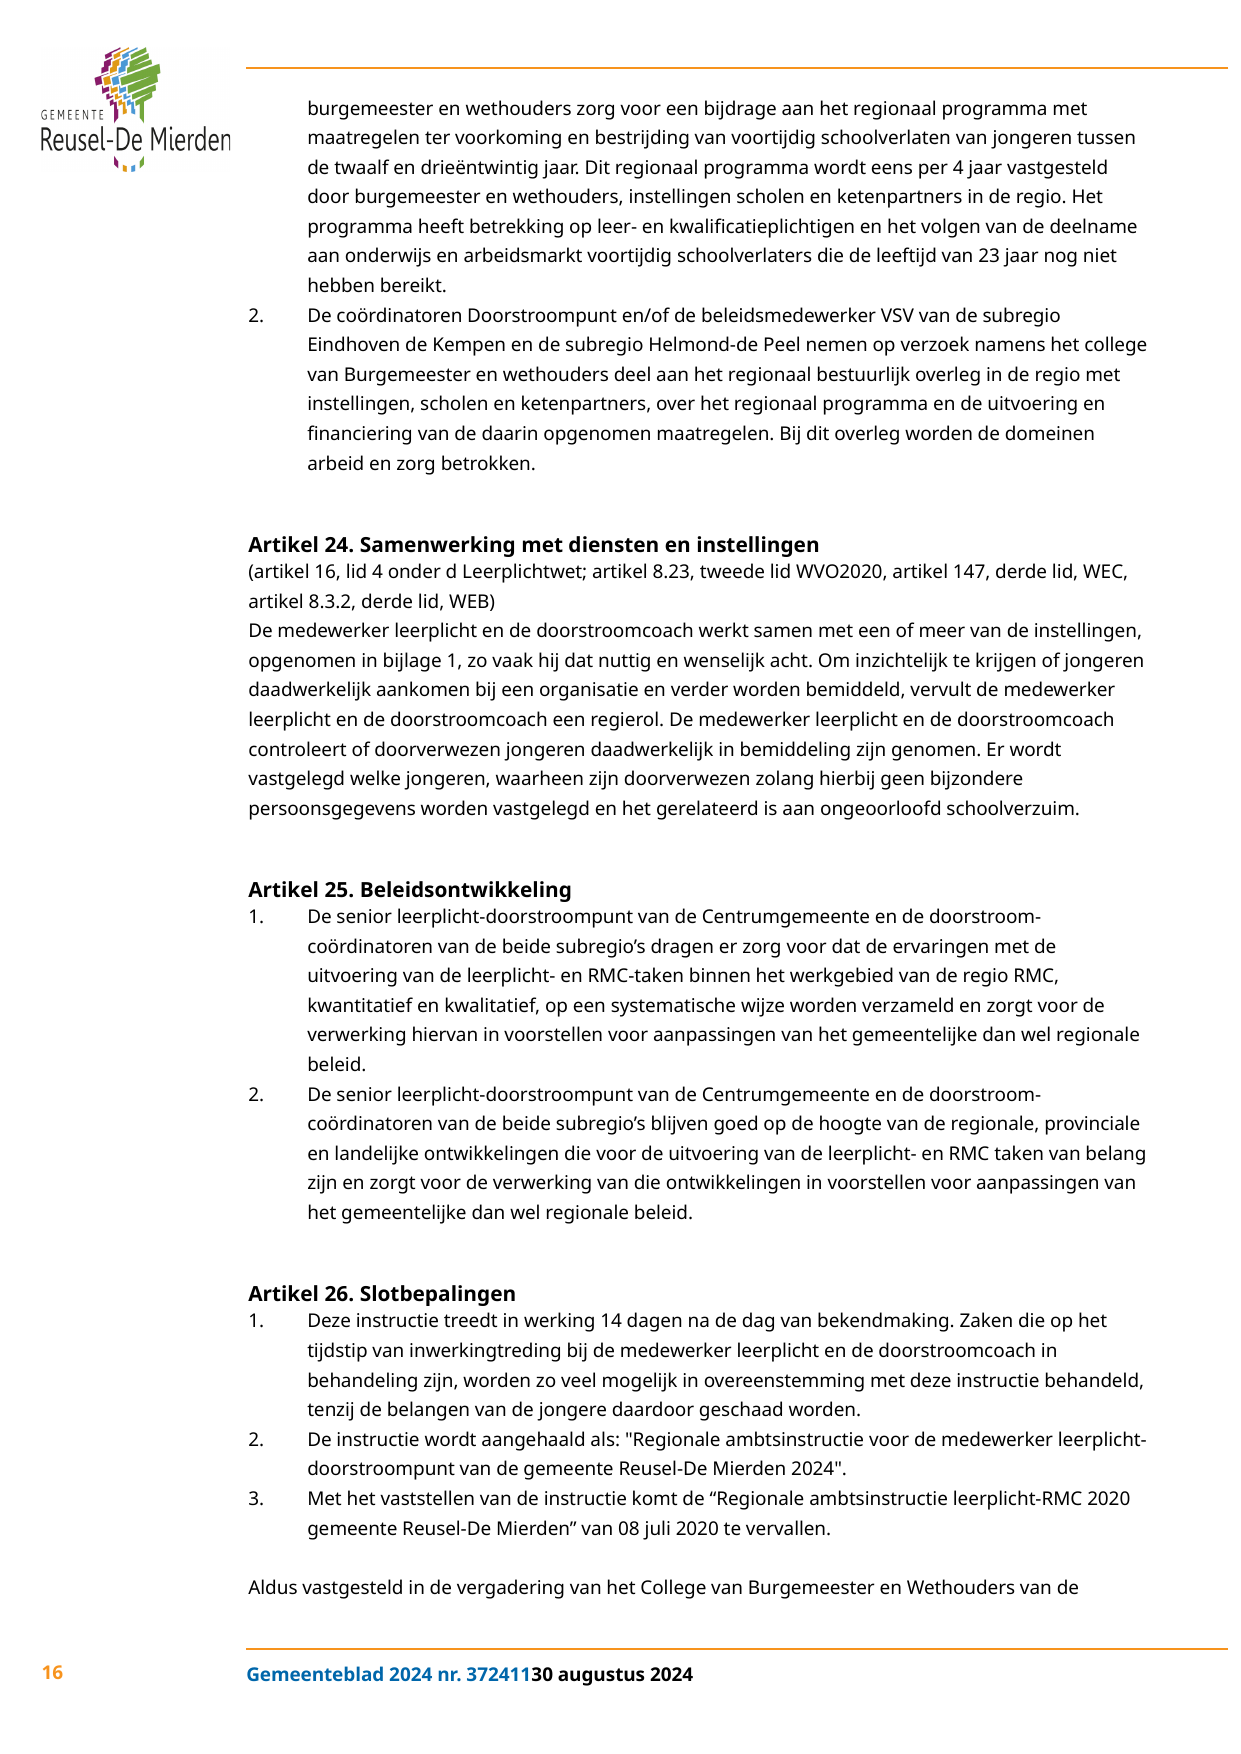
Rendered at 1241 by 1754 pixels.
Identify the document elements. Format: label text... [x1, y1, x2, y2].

text Artikel 26. Slotbepalingen [248, 1279, 1152, 1308]
text Artikel 25. Beleidsontwikkeling [248, 875, 1152, 903]
list De instructie wordt aangehaald als: "Regionale ambtsinstructie voor de medewerker leerplicht-doorstroompunt van de gemeente Reusel-De Mierden 2024". [248, 1426, 1152, 1481]
picture [41, 47, 231, 172]
text (artikel 16, lid 4 onder d Leerplichtwet; artikel 8.23, tweede lid WVO2020, artikel 147, derde lid, WEC, artikel 8.3.2, derde lid, WEB) [248, 558, 1152, 613]
list Met het vaststellen van de instructie komt de “Regionale ambtsinstructie leerplicht-RMC 2020 gemeente Reusel-De Mierden” van 08 juli 2020 te vervallen. [248, 1485, 1152, 1540]
list De senior leerplicht-doorstroompunt van de Centrumgemeente en de doorstroom-coördinatoren van de beide subregio’s dragen er zorg voor dat de ervaringen met de uitvoering van de leerplicht- en RMC-taken binnen het werkgebied van de regio RMC, kwantitatief en kwalitatief, op een systematische wijze worden verzameld en zorgt voor de verwerking hiervan in voorstellen voor aanpassingen van het gemeentelijke dan wel regionale beleid. [248, 903, 1152, 1077]
text Artikel 24. Samenwerking met diensten en instellingen [248, 530, 1152, 558]
text De medewerker leerplicht en de doorstroomcoach werkt samen met een of meer van de instellingen, opgenomen in bijlage 1, zo vaak hij dat nuttig en wenselijk acht. Om inzichtelijk te krijgen of jongeren daadwerkelijk aankomen bij een organisatie en verder worden bemiddeld, vervult de medewerker leerplicht en de doorstroomcoach een regierol. De medewerker leerplicht en de doorstroomcoach controleert of doorverwezen jongeren daadwerkelijk in bemiddeling zijn genomen. Er wordt vastgelegd welke jongeren, waarheen zijn doorverwezen zolang hierbij geen bijzondere persoonsgegevens worden vastgelegd en het gerelateerd is aan ongeoorloofd schoolverzuim. [248, 617, 1152, 821]
text Aldus vastgesteld in de vergadering van het College van Burgemeester en Wethouders van de [248, 1574, 1152, 1599]
list Deze instructie treedt in werking 14 dagen na de dag van bekendmaking. Zaken die op het tijdstip van inwerkingtreding bij de medewerker leerplicht en de doorstroomcoach in behandeling zijn, worden zo veel mogelijk in overeenstemming met deze instructie behandeld, tenzij de belangen van de jongere daardoor geschaad worden. [248, 1308, 1152, 1422]
list De senior leerplicht-doorstroompunt van de Centrumgemeente en de doorstroom-coördinatoren van de beide subregio’s blijven goed op de hoogte van de regionale, provinciale en landelijke ontwikkelingen die voor de uitvoering van de leerplicht- en RMC taken van belang zijn en zorgt voor de verwerking van die ontwikkelingen in voorstellen voor aanpassingen van het gemeentelijke dan wel regionale beleid. [248, 1081, 1152, 1225]
list De coördinatoren Doorstroompunt en/of de beleidsmedewerker VSV van de subregio Eindhoven de Kempen en de subregio Helmond-de Peel nemen op verzoek namens het college van Burgemeester en wethouders deel aan het regionaal bestuurlijk overleg in de regio met instellingen, scholen en ketenpartners, over het regionaal programma en de uitvoering en financiering van de daarin opgenomen maatregelen. Bij dit overleg worden de domeinen arbeid en zorg betrokken. [248, 302, 1152, 476]
list burgemeester en wethouders zorg voor een bijdrage aan het regionaal programma met maatregelen ter voorkoming en bestrijding van voortijdig schoolverlaten van jongeren tussen de twaalf en drieëntwintig jaar. Dit regionaal programma wordt eens per 4 jaar vastgesteld door burgemeester en wethouders, instellingen scholen en ketenpartners in de regio. Het programma heeft betrekking op leer- en kwalificatieplichtigen en het volgen van de deelname aan onderwijs en arbeidsmarkt voortijdig schoolverlaters die de leeftijd van 23 jaar nog niet hebben bereikt. [248, 95, 1152, 298]
